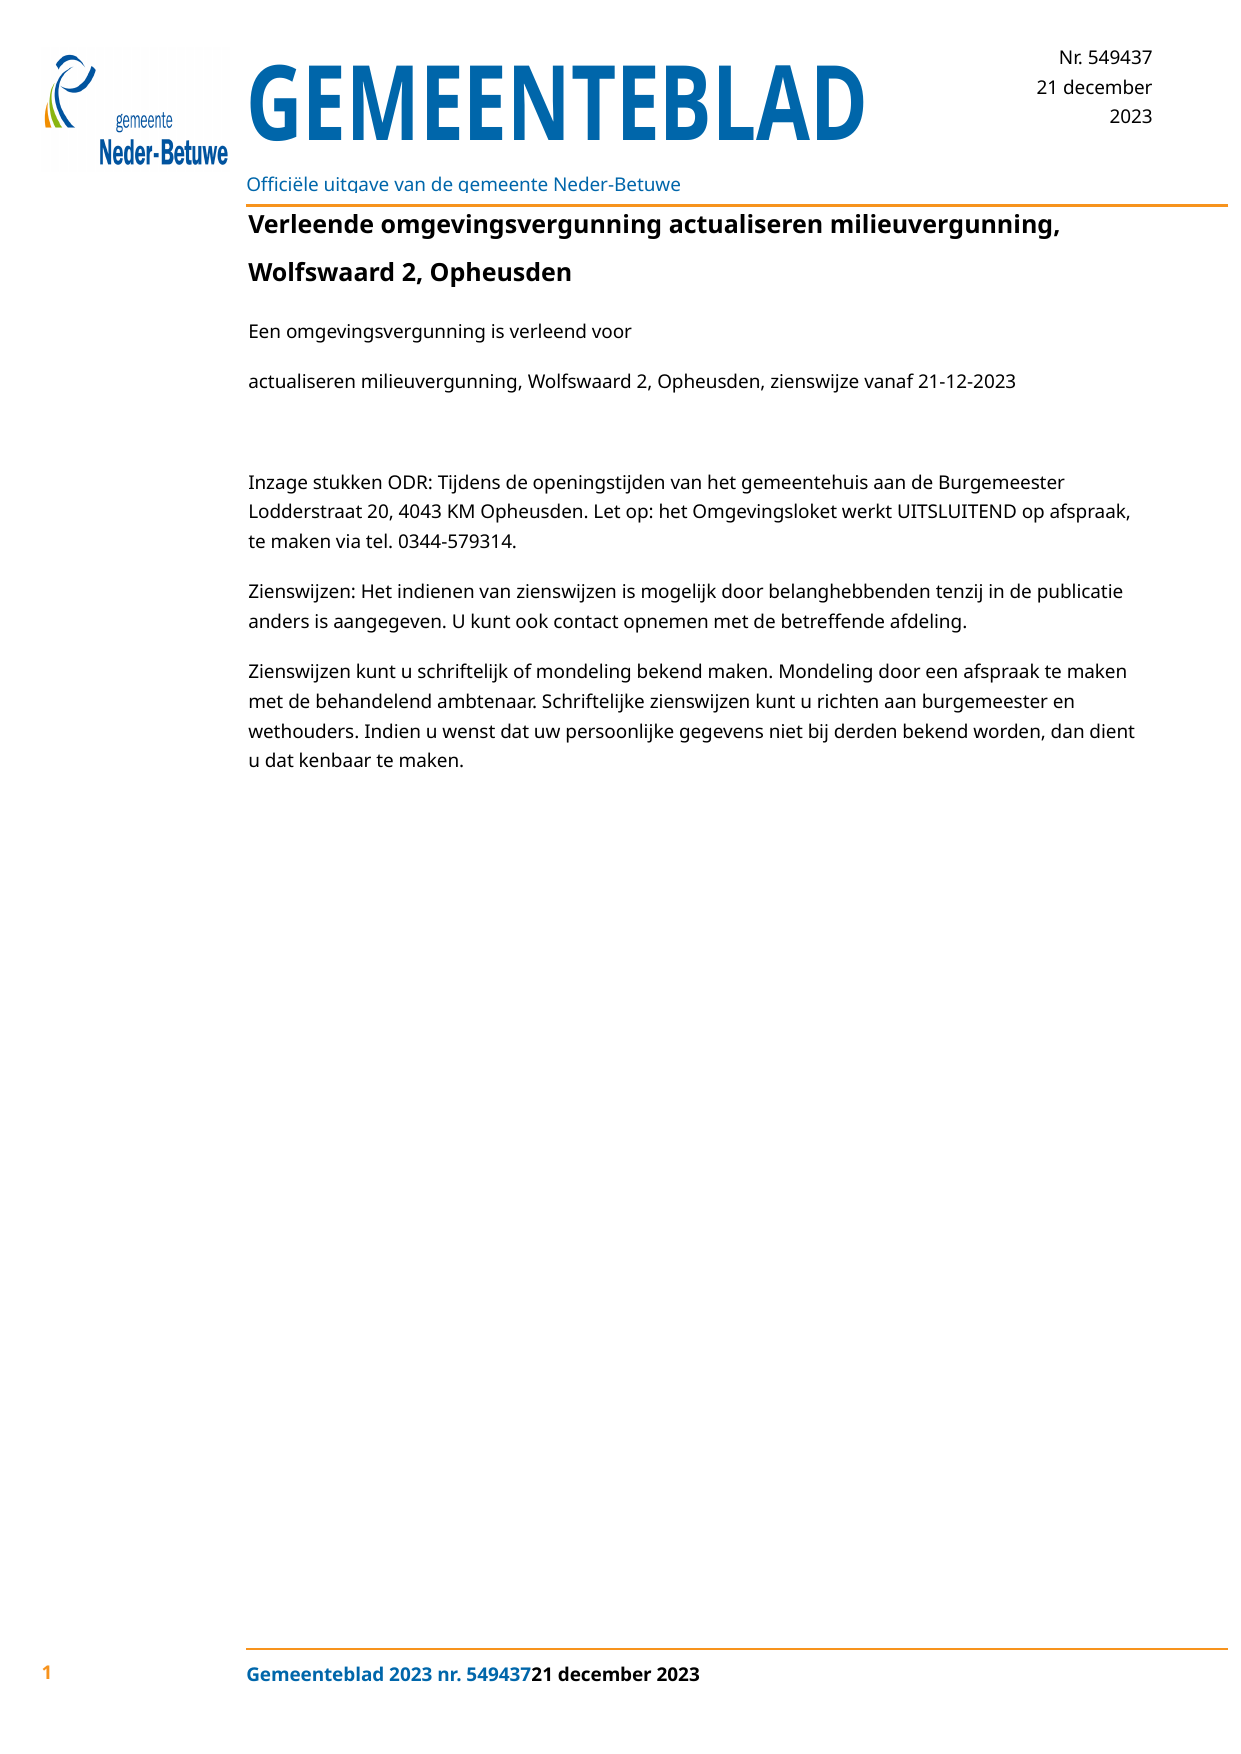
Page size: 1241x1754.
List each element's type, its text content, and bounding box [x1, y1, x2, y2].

picture [41, 47, 231, 172]
text Een omgevingsvergunning is verleend voor [248, 318, 1152, 344]
text Verleende omgevingsvergunning actualiseren milieuvergunning, Wolfswaard 2, Opheusden [248, 207, 1152, 288]
text Zienswijzen kunt u schriftelijk of mondeling bekend maken. Mondeling door een afspraak te maken met de behandelend ambtenaar. Schriftelijke zienswijzen kunt u richten aan burgemeester en wethouders. Indien u wenst dat uw persoonlijke gegevens niet bij derden bekend worden, dan dient u dat kenbaar te maken. [248, 659, 1152, 773]
text actualiseren milieuvergunning, Wolfswaard 2, Opheusden, zienswijze vanaf 21-12-2023 [248, 368, 1152, 394]
text Inzage stukken ODR: Tijdens de openingstijden van het gemeentehuis aan de Burgemeester Lodderstraat 20, 4043 KM Opheusden. Let op: het Omgevingsloket werkt UITSLUITEND op afspraak, te maken via tel. 0344-579314. [248, 469, 1152, 554]
text Zienswijzen: Het indienen van zienswijzen is mogelijk door belanghebbenden tenzij in de publicatie anders is aangegeven. U kunt ook contact opnemen met de betreffende afdeling. [248, 579, 1152, 634]
